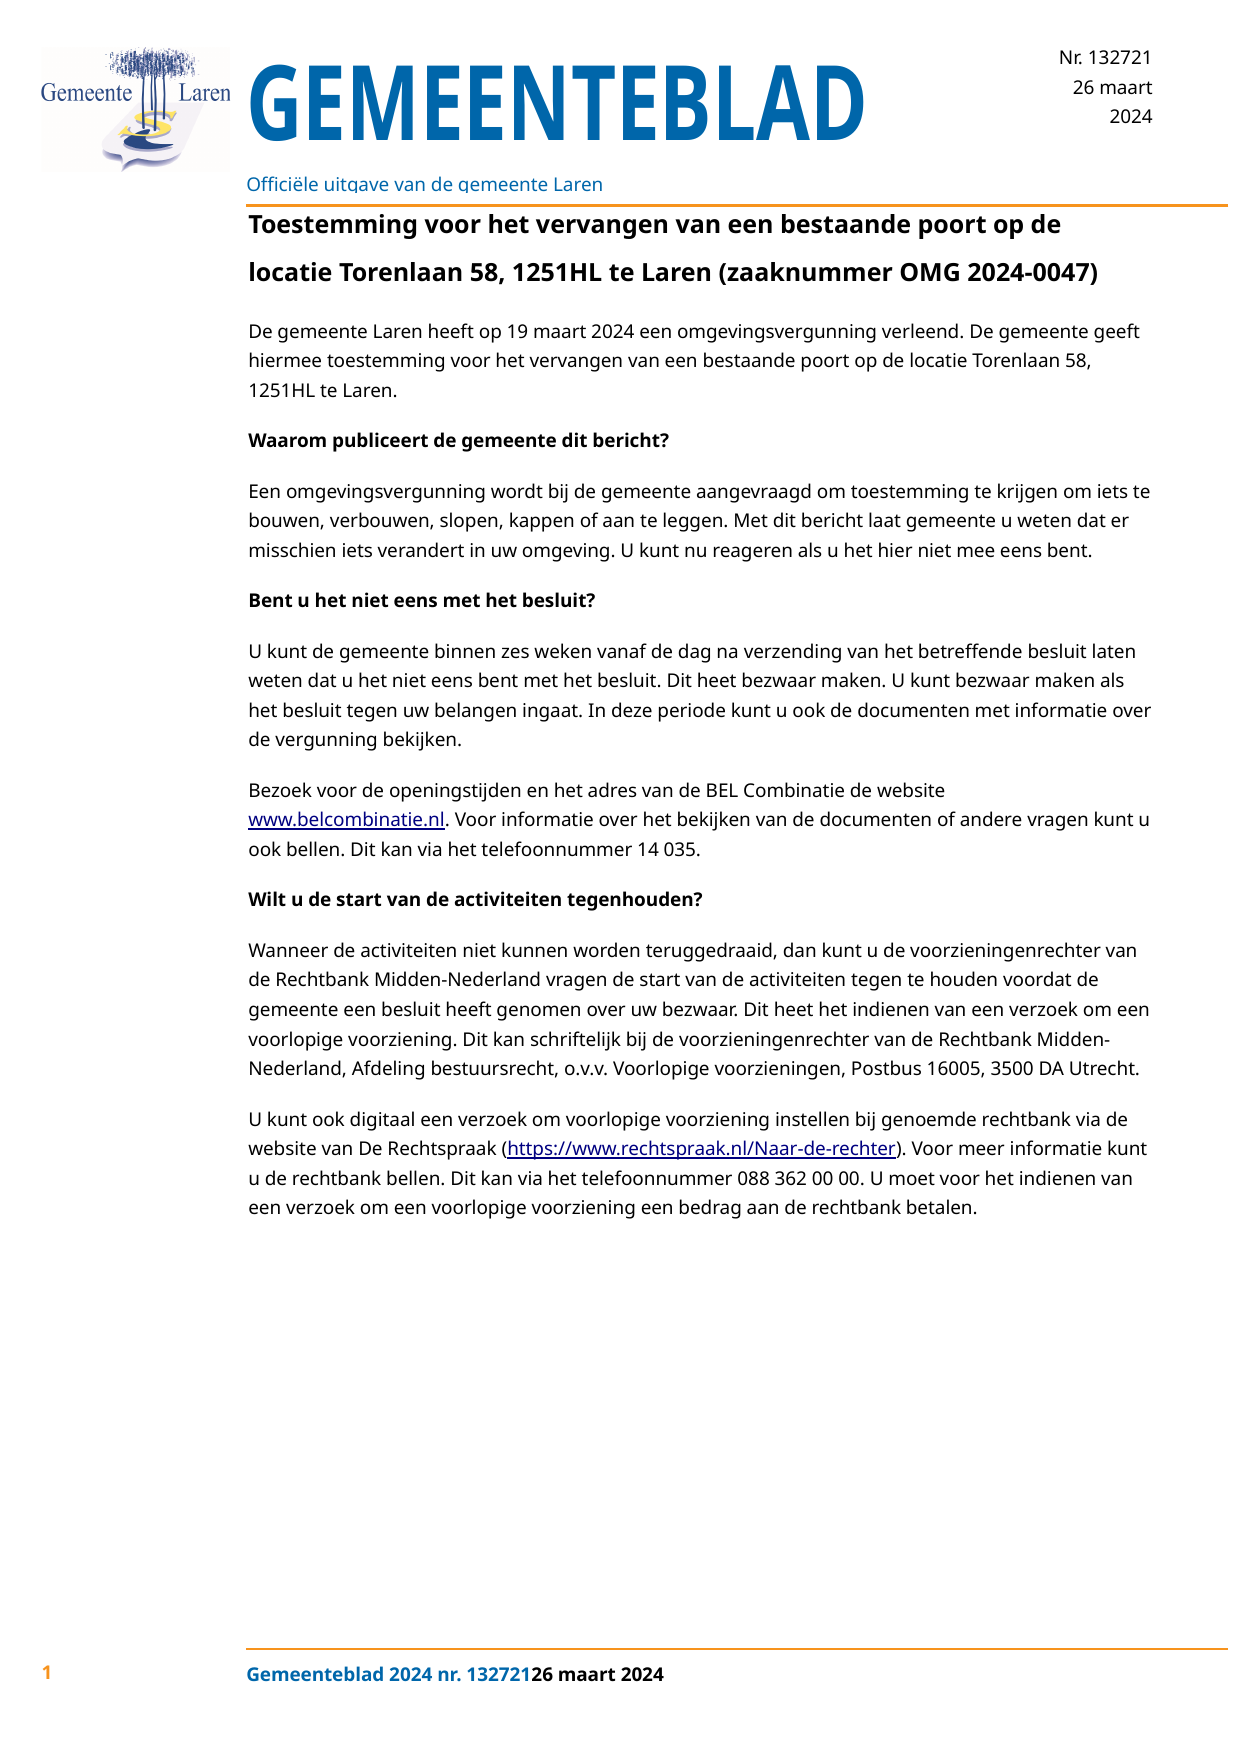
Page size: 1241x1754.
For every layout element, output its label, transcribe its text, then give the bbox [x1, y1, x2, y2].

text U kunt de gemeente binnen zes weken vanaf de dag na verzending van het betreffende besluit laten weten dat u het niet eens bent met het besluit. Dit heet bezwaar maken. U kunt bezwaar maken als het besluit tegen uw belangen ingaat. In deze periode kunt u ook de documenten met informatie over de vergunning bekijken. [248, 638, 1152, 752]
text Bent u het niet eens met het besluit? [248, 587, 1152, 613]
text Een omgevingsvergunning wordt bij de gemeente aangevraagd om toestemming te krijgen om iets te bouwen, verbouwen, slopen, kappen of aan te leggen. Met dit bericht laat gemeente u weten dat er misschien iets verandert in uw omgeving. U kunt nu reageren als u het hier niet mee eens bent. [248, 478, 1152, 563]
text Bezoek voor de openingstijden en het adres van de BEL Combinatie de website www.belcombinatie.nl. Voor informatie over het bekijken van de documenten of andere vragen kunt u ook bellen. Dit kan via het telefoonnummer 14 035. [248, 777, 1152, 862]
text Toestemming voor het vervangen van een bestaande poort op de locatie Torenlaan 58, 1251HL te Laren (zaaknummer OMG 2024-0047) [248, 207, 1152, 288]
text Wilt u de start van de activiteiten tegenhouden? [248, 887, 1152, 912]
text De gemeente Laren heeft op 19 maart 2024 een omgevingsvergunning verleend. De gemeente geeft hiermee toestemming voor het vervangen van een bestaande poort op de locatie Torenlaan 58, 1251HL te Laren. [248, 318, 1152, 403]
text Wanneer de activiteiten niet kunnen worden teruggedraaid, dan kunt u de voorzieningenrechter van de Rechtbank Midden-Nederland vragen de start van de activiteiten tegen te houden voordat de gemeente een besluit heeft genomen over uw bezwaar. Dit heet het indienen van een verzoek om een voorlopige voorziening. Dit kan schriftelijk bij de voorzieningenrechter van de Rechtbank Midden-Nederland, Afdeling bestuursrecht, o.v.v. Voorlopige voorzieningen, Postbus 16005, 3500 DA Utrecht. [248, 937, 1152, 1081]
picture [41, 47, 231, 172]
text U kunt ook digitaal een verzoek om voorlopige voorziening instellen bij genoemde rechtbank via de website van De Rechtspraak (https://www.rechtspraak.nl/Naar-de-rechter). Voor meer informatie kunt u de rechtbank bellen. Dit kan via het telefoonnummer 088 362 00 00. U moet voor het indienen van een verzoek om een voorlopige voorziening een bedrag aan de rechtbank betalen. [248, 1106, 1152, 1220]
text Waarom publiceert de gemeente dit bericht? [248, 427, 1152, 453]
